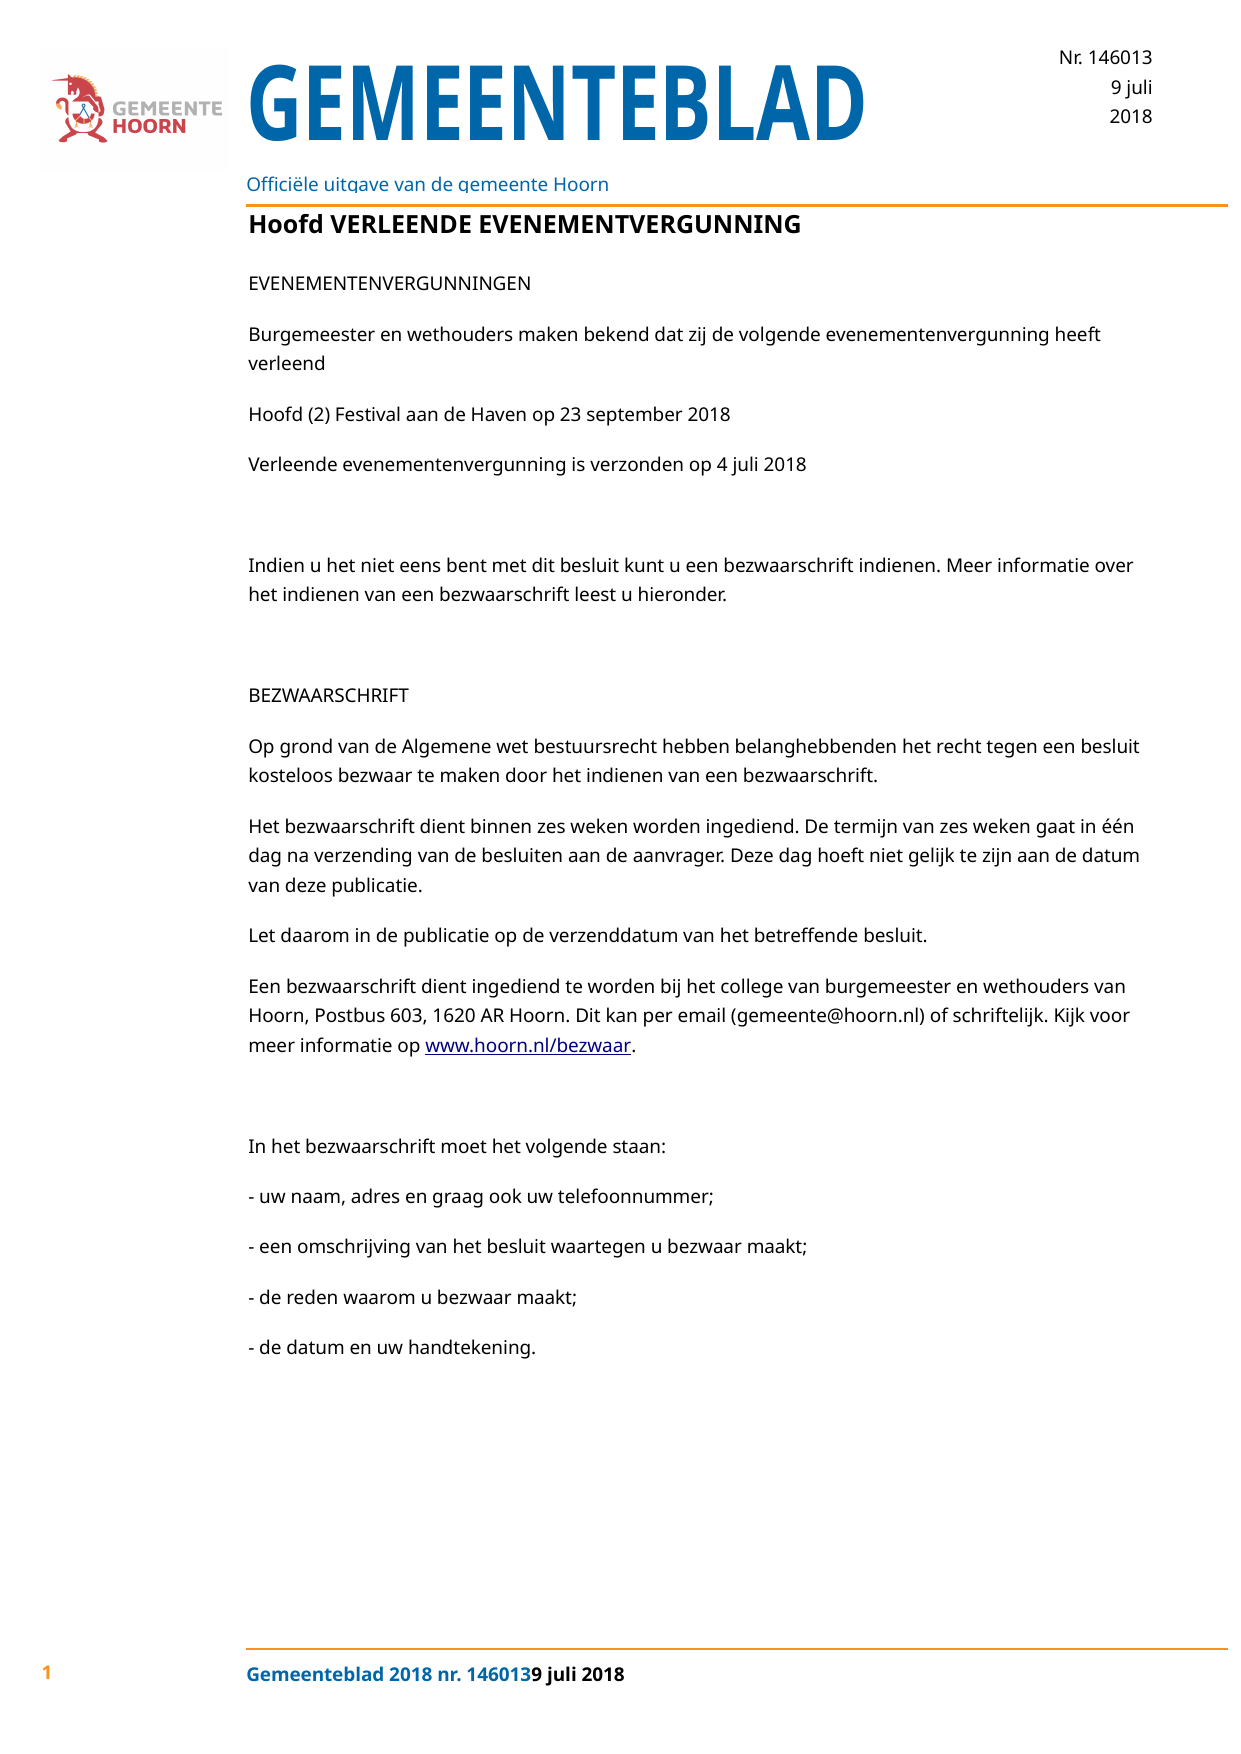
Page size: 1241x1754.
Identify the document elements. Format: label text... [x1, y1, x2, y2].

text Let daarom in de publicatie op de verzenddatum van het betreffende besluit. [248, 922, 1152, 948]
text Indien u het niet eens bent met dit besluit kunt u een bezwaarschrift indienen. Meer informatie over het indienen van een bezwaarschrift leest u hieronder. [248, 552, 1152, 607]
text - de reden waarom u bezwaar maakt; [248, 1284, 1152, 1310]
text Het bezwaarschrift dient binnen zes weken worden ingediend. De termijn van zes weken gaat in één dag na verzending van de besluiten aan de aanvrager. Deze dag hoeft niet gelijk te zijn aan de datum van deze publicatie. [248, 813, 1152, 898]
text Verleende evenementenvergunning is verzonden op 4 juli 2018 [248, 451, 1152, 477]
text BEZWAARSCHRIFT [248, 682, 1152, 708]
text - uw naam, adres en graag ook uw telefoonnummer; [248, 1183, 1152, 1209]
text Burgemeester en wethouders maken bekend dat zij de volgende evenementenvergunning heeft verleend [248, 321, 1152, 376]
text In het bezwaarschrift moet het volgende staan: [248, 1133, 1152, 1158]
text Hoofd VERLEENDE EVENEMENTVERGUNNING [248, 207, 1152, 241]
text Op grond van de Algemene wet bestuursrecht hebben belanghebbenden het recht tegen een besluit kosteloos bezwaar te maken door het indienen van een bezwaarschrift. [248, 733, 1152, 788]
text Een bezwaarschrift dient ingediend te worden bij het college van burgemeester en wethouders van Hoorn, Postbus 603, 1620 AR Hoorn. Dit kan per email (gemeente@hoorn.nl) of schriftelijk. Kijk voor meer informatie op www.hoorn.nl/bezwaar. [248, 973, 1152, 1058]
text EVENEMENTENVERGUNNINGEN [248, 270, 1152, 296]
text Hoofd (2) Festival aan de Haven op 23 september 2018 [248, 401, 1152, 426]
picture [41, 47, 231, 172]
text - de datum en uw handtekening. [248, 1334, 1152, 1360]
text - een omschrijving van het besluit waartegen u bezwaar maakt; [248, 1234, 1152, 1259]
